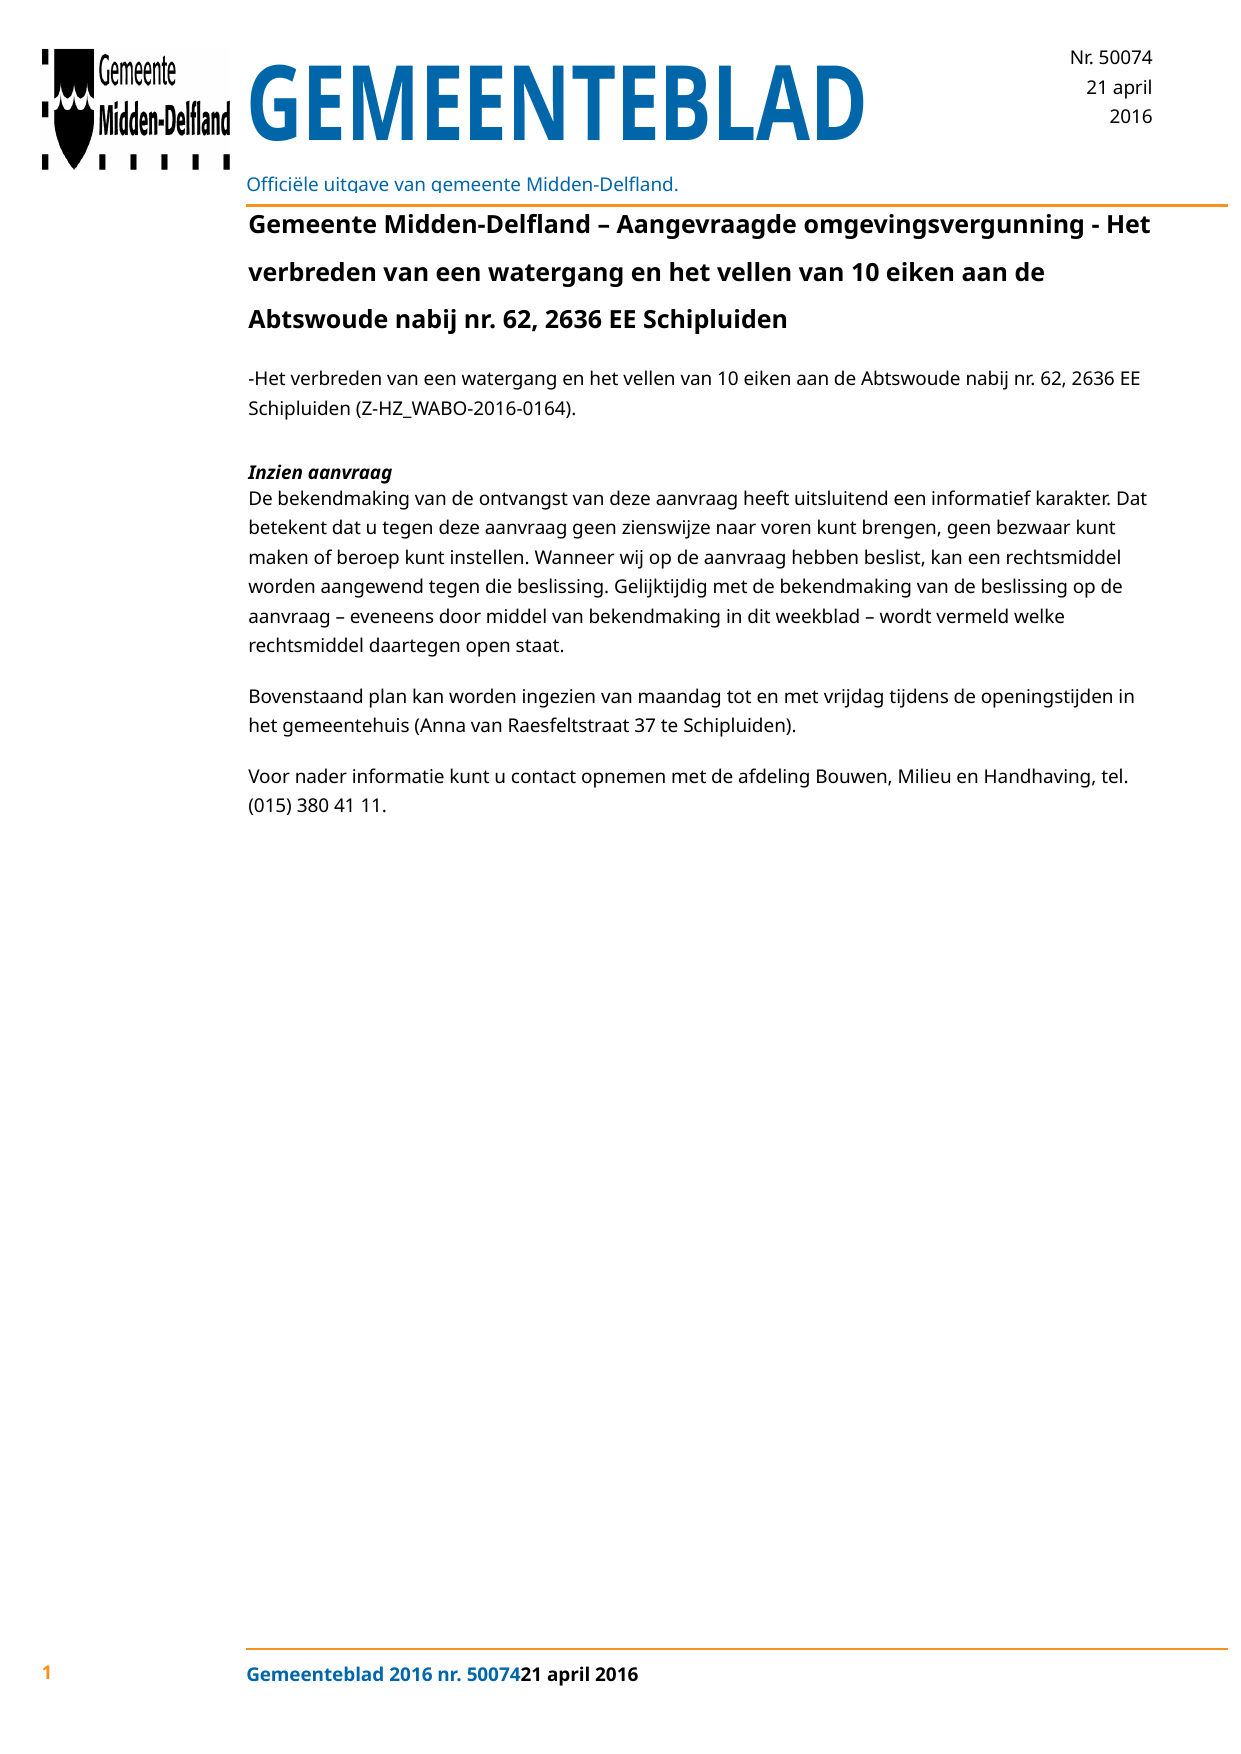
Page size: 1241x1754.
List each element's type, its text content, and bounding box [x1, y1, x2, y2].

text -Het verbreden van een watergang en het vellen van 10 eiken aan de Abtswoude nabij nr. 62, 2636 EE Schipluiden (Z-HZ_WABO-2016-0164). [248, 366, 1152, 421]
text Gemeente Midden-Delfland – Aangevraagde omgevingsvergunning - Het verbreden van een watergang en het vellen van 10 eiken aan de Abtswoude nabij nr. 62, 2636 EE Schipluiden [248, 207, 1152, 336]
text Voor nader informatie kunt u contact opnemen met de afdeling Bouwen, Milieu en Handhaving, tel. (015) 380 41 11. [248, 763, 1152, 818]
picture [41, 47, 231, 172]
text Bovenstaand plan kan worden ingezien van maandag tot en met vrijdag tijdens de openingstijden in het gemeentehuis (Anna van Raesfeltstraat 37 te Schipluiden). [248, 683, 1152, 738]
text De bekendmaking van de ontvangst van deze aanvraag heeft uitsluitend een informatief karakter. Dat betekent dat u tegen deze aanvraag geen zienswijze naar voren kunt brengen, geen bezwaar kunt maken of beroep kunt instellen. Wanneer wij op de aanvraag hebben beslist, kan een rechtsmiddel worden aangewend tegen die beslissing. Gelijktijdig met de bekendmaking van de beslissing op de aanvraag – eveneens door middel van bekendmaking in dit weekblad – wordt vermeld welke rechtsmiddel daartegen open staat. [248, 485, 1152, 658]
text Inzien aanvraag [248, 459, 1152, 485]
